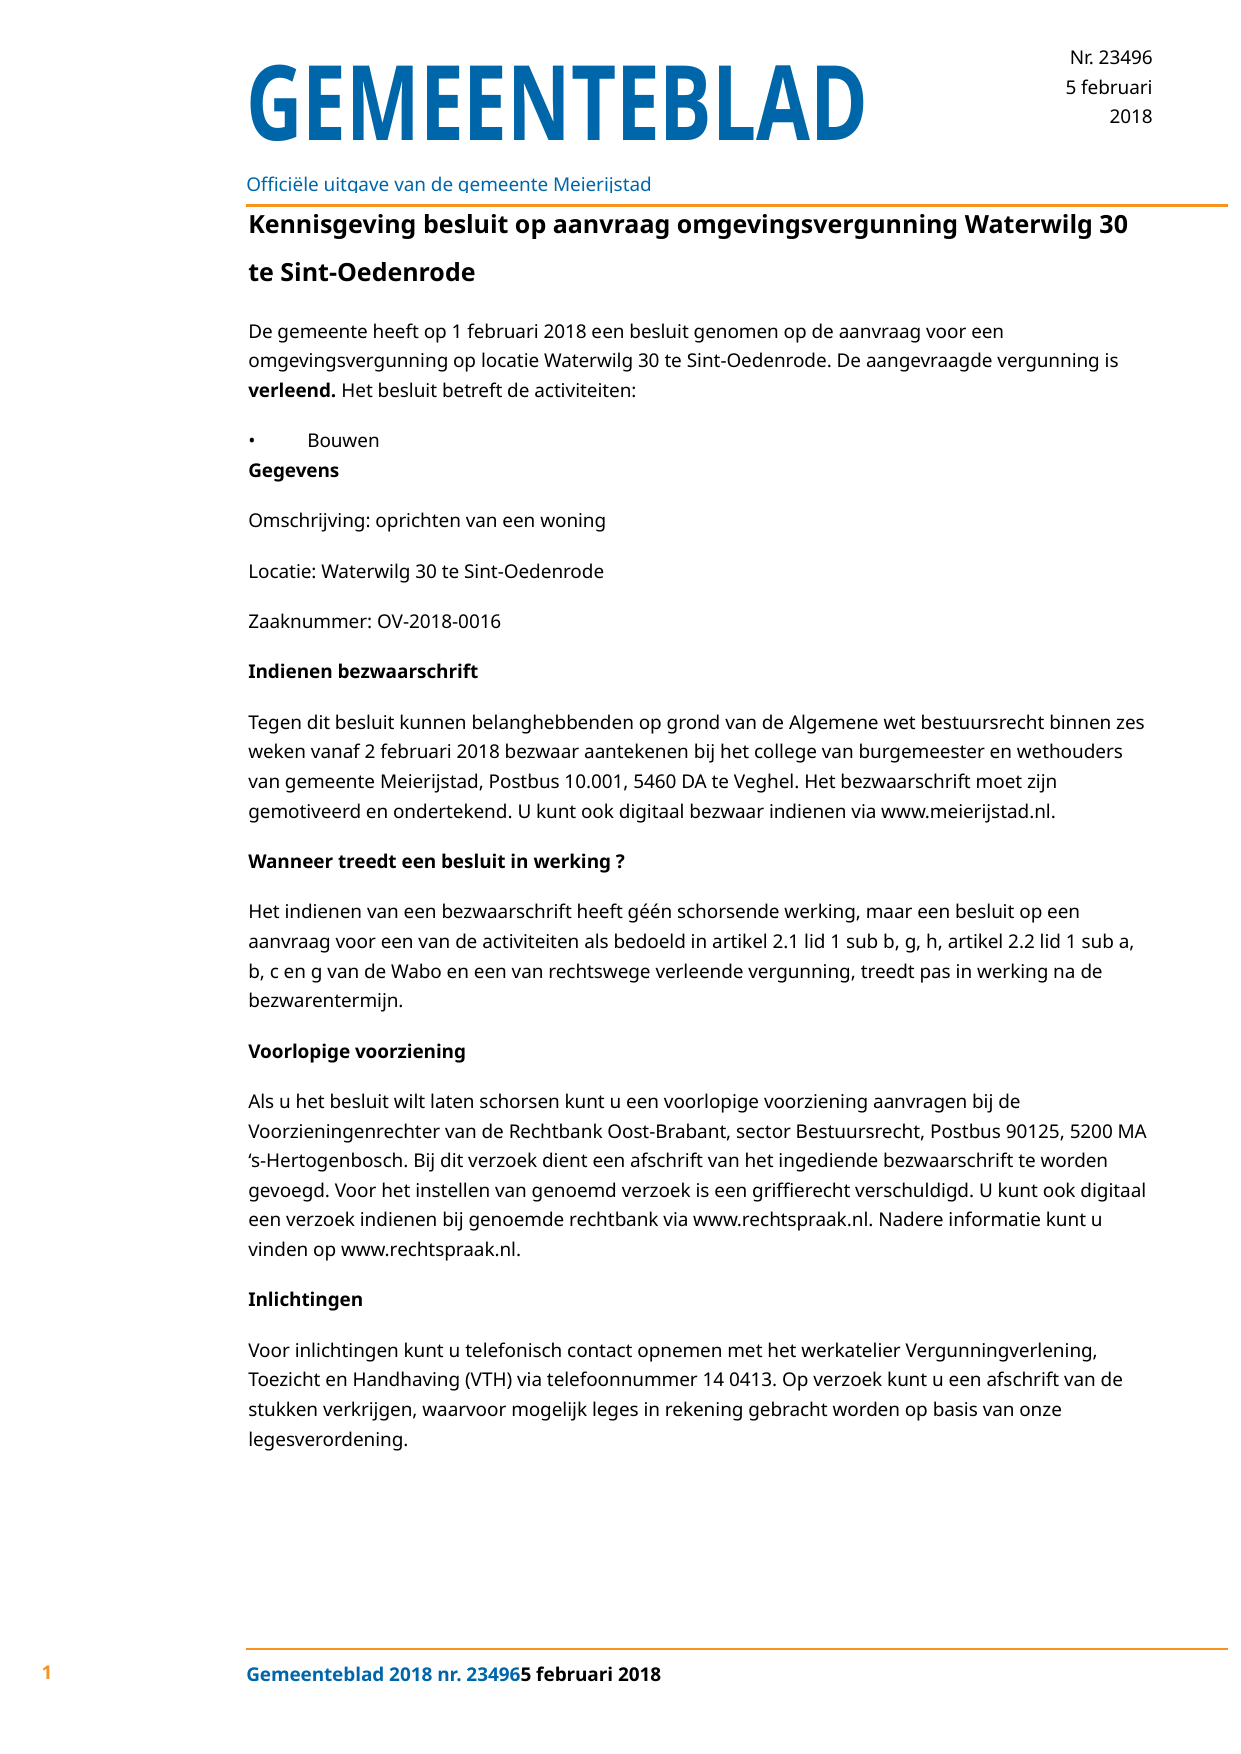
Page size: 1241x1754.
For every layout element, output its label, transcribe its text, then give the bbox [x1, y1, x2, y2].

text Voor inlichtingen kunt u telefonisch contact opnemen met het werkatelier Vergunningverlening, Toezicht en Handhaving (VTH) via telefoonnummer 14 0413. Op verzoek kunt u een afschrift van de stukken verkrijgen, waarvoor mogelijk leges in rekening gebracht worden op basis van onze legesverordening. [248, 1337, 1152, 1452]
list Bouwen [248, 427, 1152, 453]
text Omschrijving: oprichten van een woning [248, 507, 1152, 533]
text Het indienen van een bezwaarschrift heeft géén schorsende werking, maar een besluit op een aanvraag voor een van de activiteiten als bedoeld in artikel 2.1 lid 1 sub b, g, h, artikel 2.2 lid 1 sub a, b, c en g van de Wabo en een van rechtswege verleende vergunning, treedt pas in werking na de bezwarentermijn. [248, 899, 1152, 1013]
text Locatie: Waterwilg 30 te Sint-Oedenrode [248, 558, 1152, 584]
text Indienen bezwaarschrift [248, 659, 1152, 684]
text Wanneer treedt een besluit in werking ? [248, 848, 1152, 874]
text Inlichtingen [248, 1287, 1152, 1312]
text Zaaknummer: OV-2018-0016 [248, 608, 1152, 634]
text Voorlopige voorziening [248, 1038, 1152, 1064]
picture [41, 47, 231, 172]
text Als u het besluit wilt laten schorsen kunt u een voorlopige voorziening aanvragen bij de Voorzieningenrechter van de Rechtbank Oost-Brabant, sector Bestuursrecht, Postbus 90125, 5200 MA ‘s-Hertogenbosch. Bij dit verzoek dient een afschrift van het ingediende bezwaarschrift te worden gevoegd. Voor het instellen van genoemd verzoek is een griffierecht verschuldigd. U kunt ook digitaal een verzoek indienen bij genoemde rechtbank via www.rechtspraak.nl. Nadere informatie kunt u vinden op www.rechtspraak.nl. [248, 1088, 1152, 1262]
text De gemeente heeft op 1 februari 2018 een besluit genomen op de aanvraag voor een omgevingsvergunning op locatie Waterwilg 30 te Sint-Oedenrode. De aangevraagde vergunning is verleend. Het besluit betreft de activiteiten: [248, 318, 1152, 403]
text Tegen dit besluit kunnen belanghebbenden op grond van de Algemene wet bestuursrecht binnen zes weken vanaf 2 februari 2018 bezwaar aantekenen bij het college van burgemeester en wethouders van gemeente Meierijstad, Postbus 10.001, 5460 DA te Veghel. Het bezwaarschrift moet zijn gemotiveerd en ondertekend. U kunt ook digitaal bezwaar indienen via www.meierijstad.nl. [248, 709, 1152, 824]
text Gegevens [248, 457, 1152, 483]
text Kennisgeving besluit op aanvraag omgevingsvergunning Waterwilg 30 te Sint-Oedenrode [248, 207, 1152, 288]
